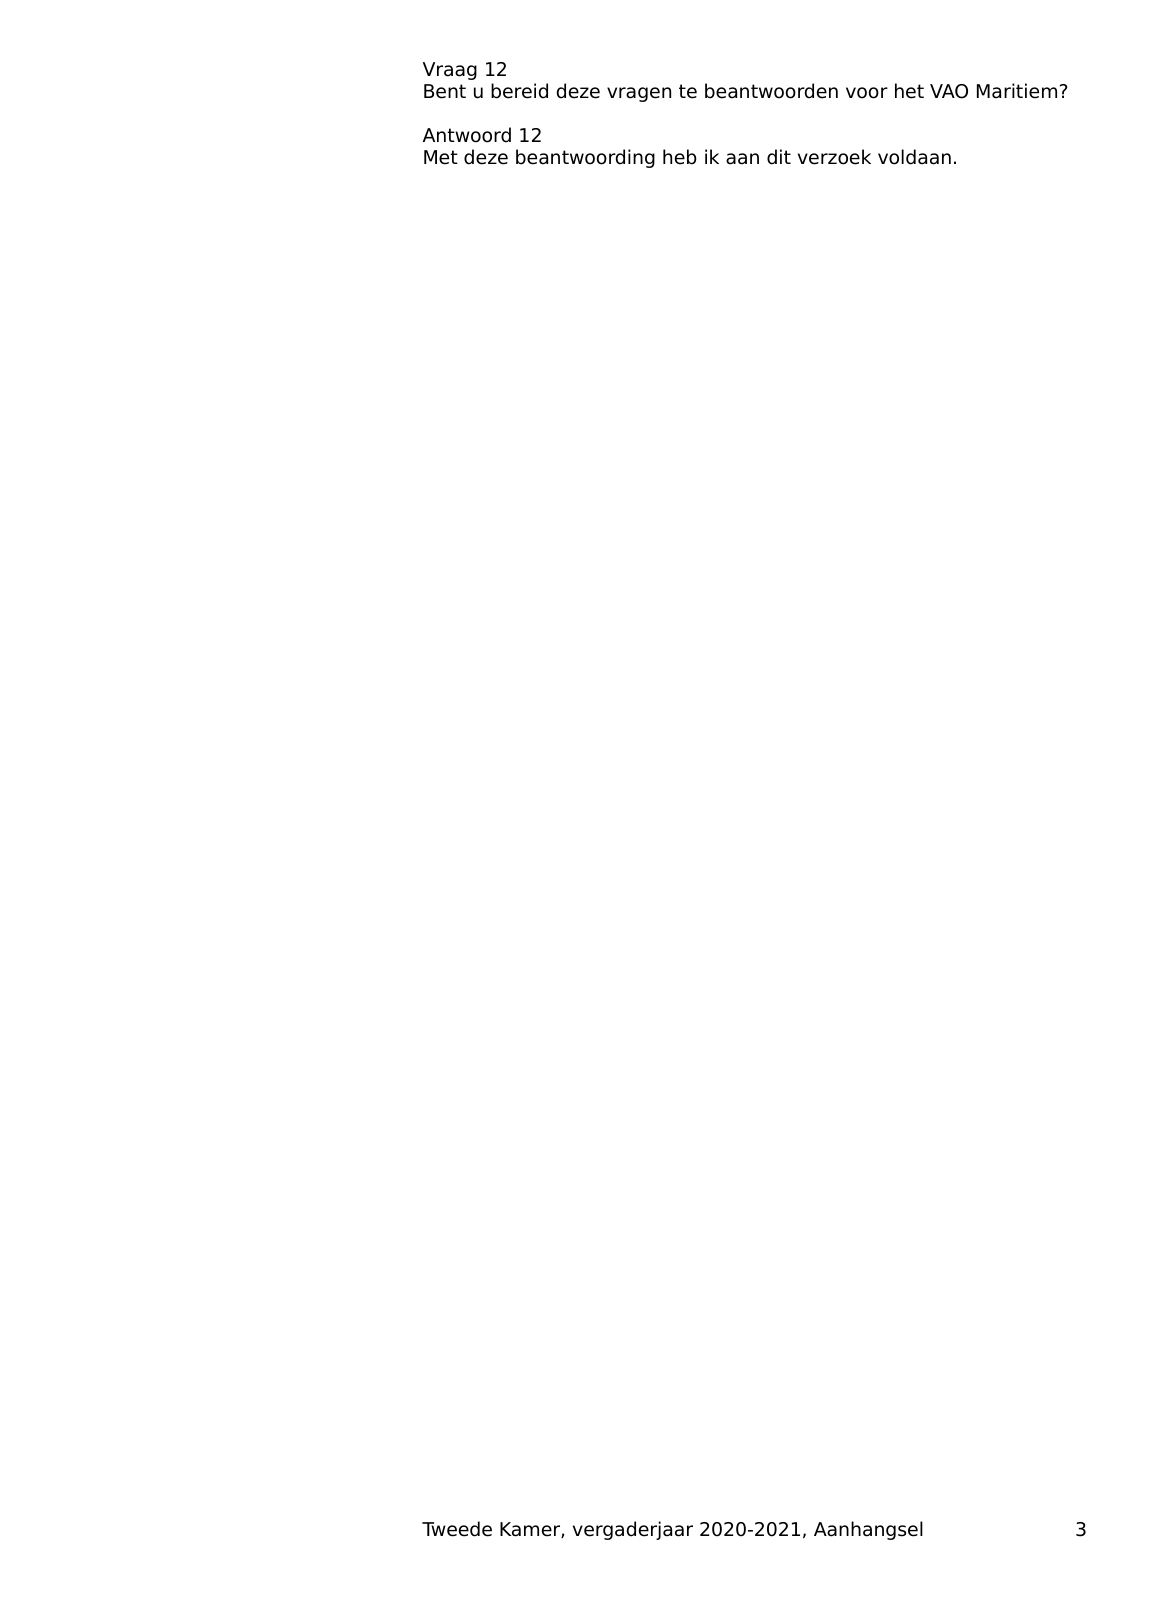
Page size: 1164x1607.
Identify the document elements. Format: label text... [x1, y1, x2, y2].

text Bent u bereid deze vragen te beantwoorden voor het VAO Maritiem? [422, 81, 1087, 103]
text Antwoord 12 [422, 125, 1087, 147]
text Vraag 12 [422, 59, 1087, 81]
text Met deze beantwoording heb ik aan dit verzoek voldaan. [422, 147, 1087, 169]
